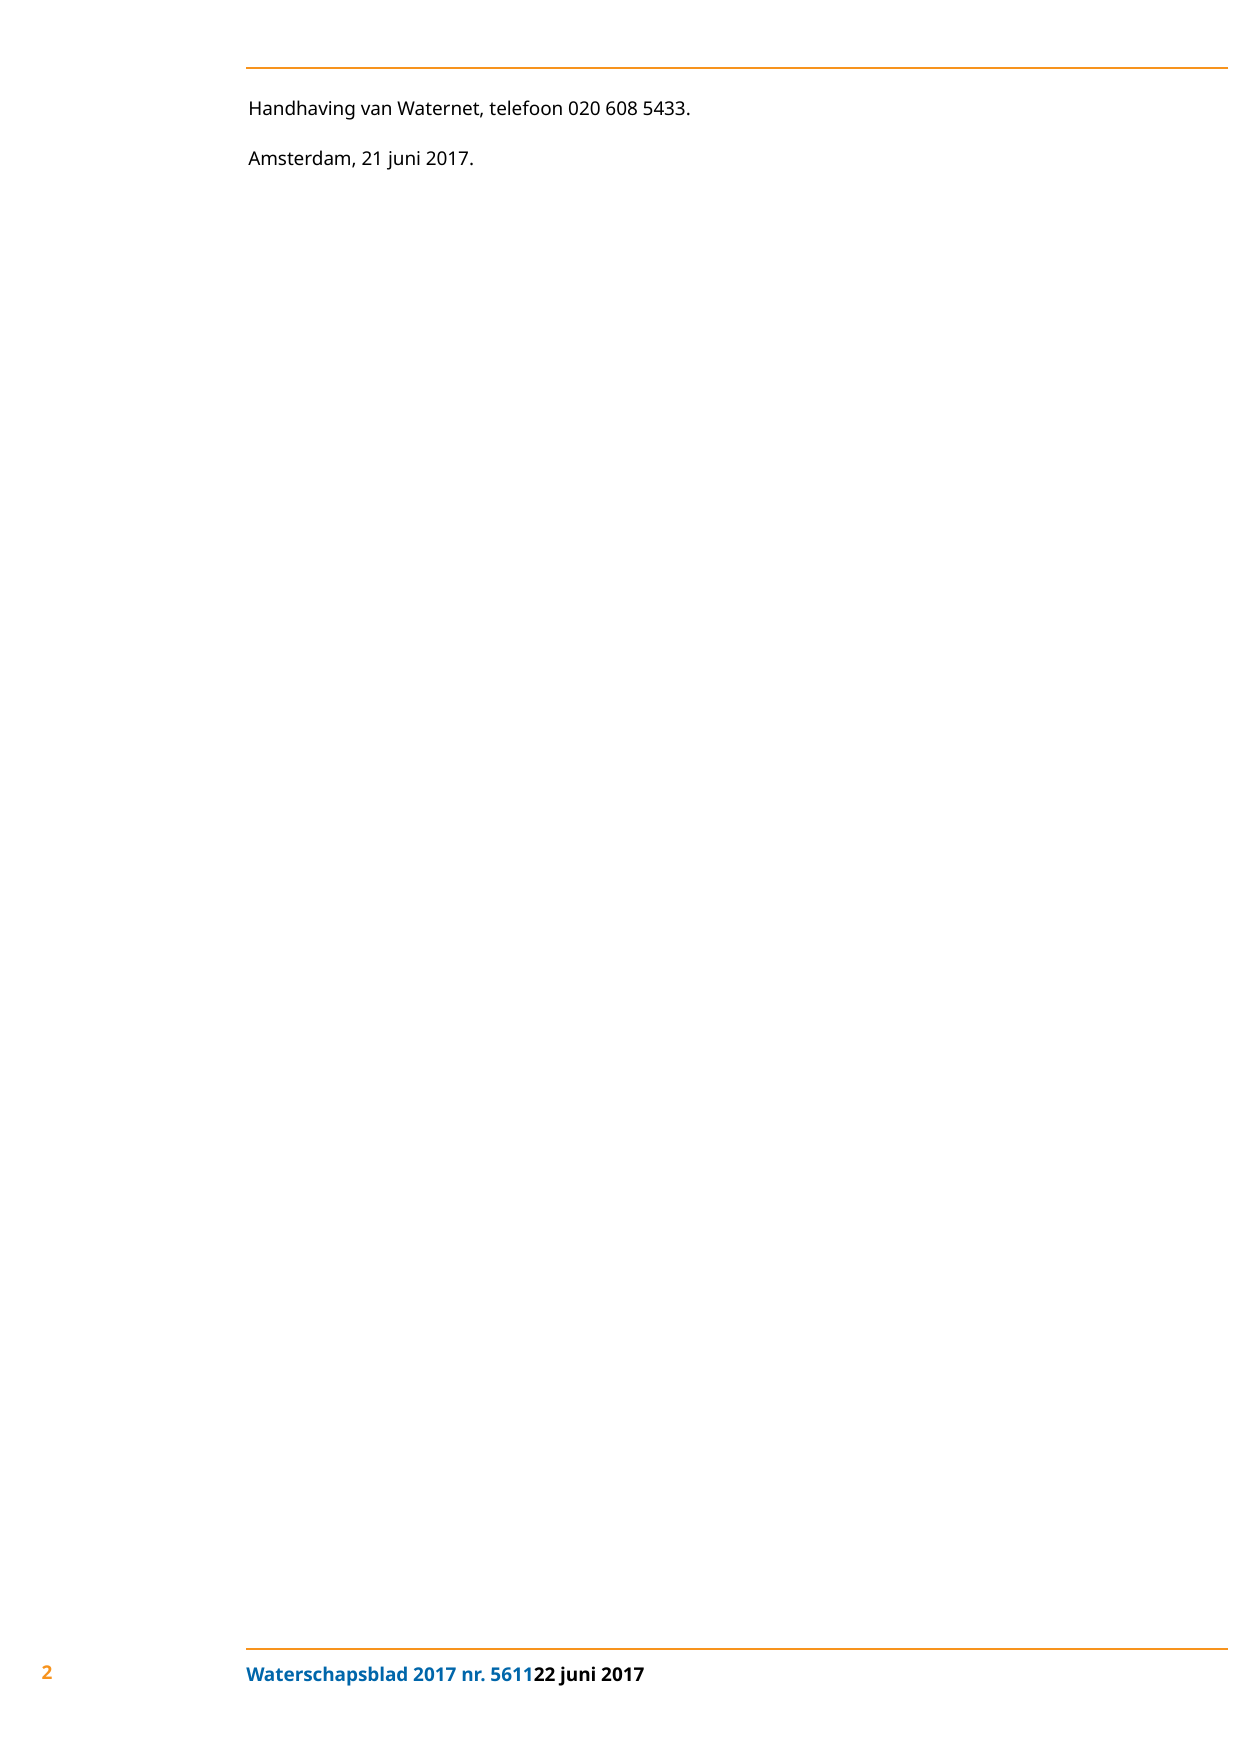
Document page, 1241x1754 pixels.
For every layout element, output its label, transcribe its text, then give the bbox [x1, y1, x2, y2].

picture [41, 47, 231, 172]
text Handhaving van Waternet, telefoon 020 608 5433. [248, 95, 1152, 121]
text Amsterdam, 21 juni 2017. [248, 145, 1152, 171]
